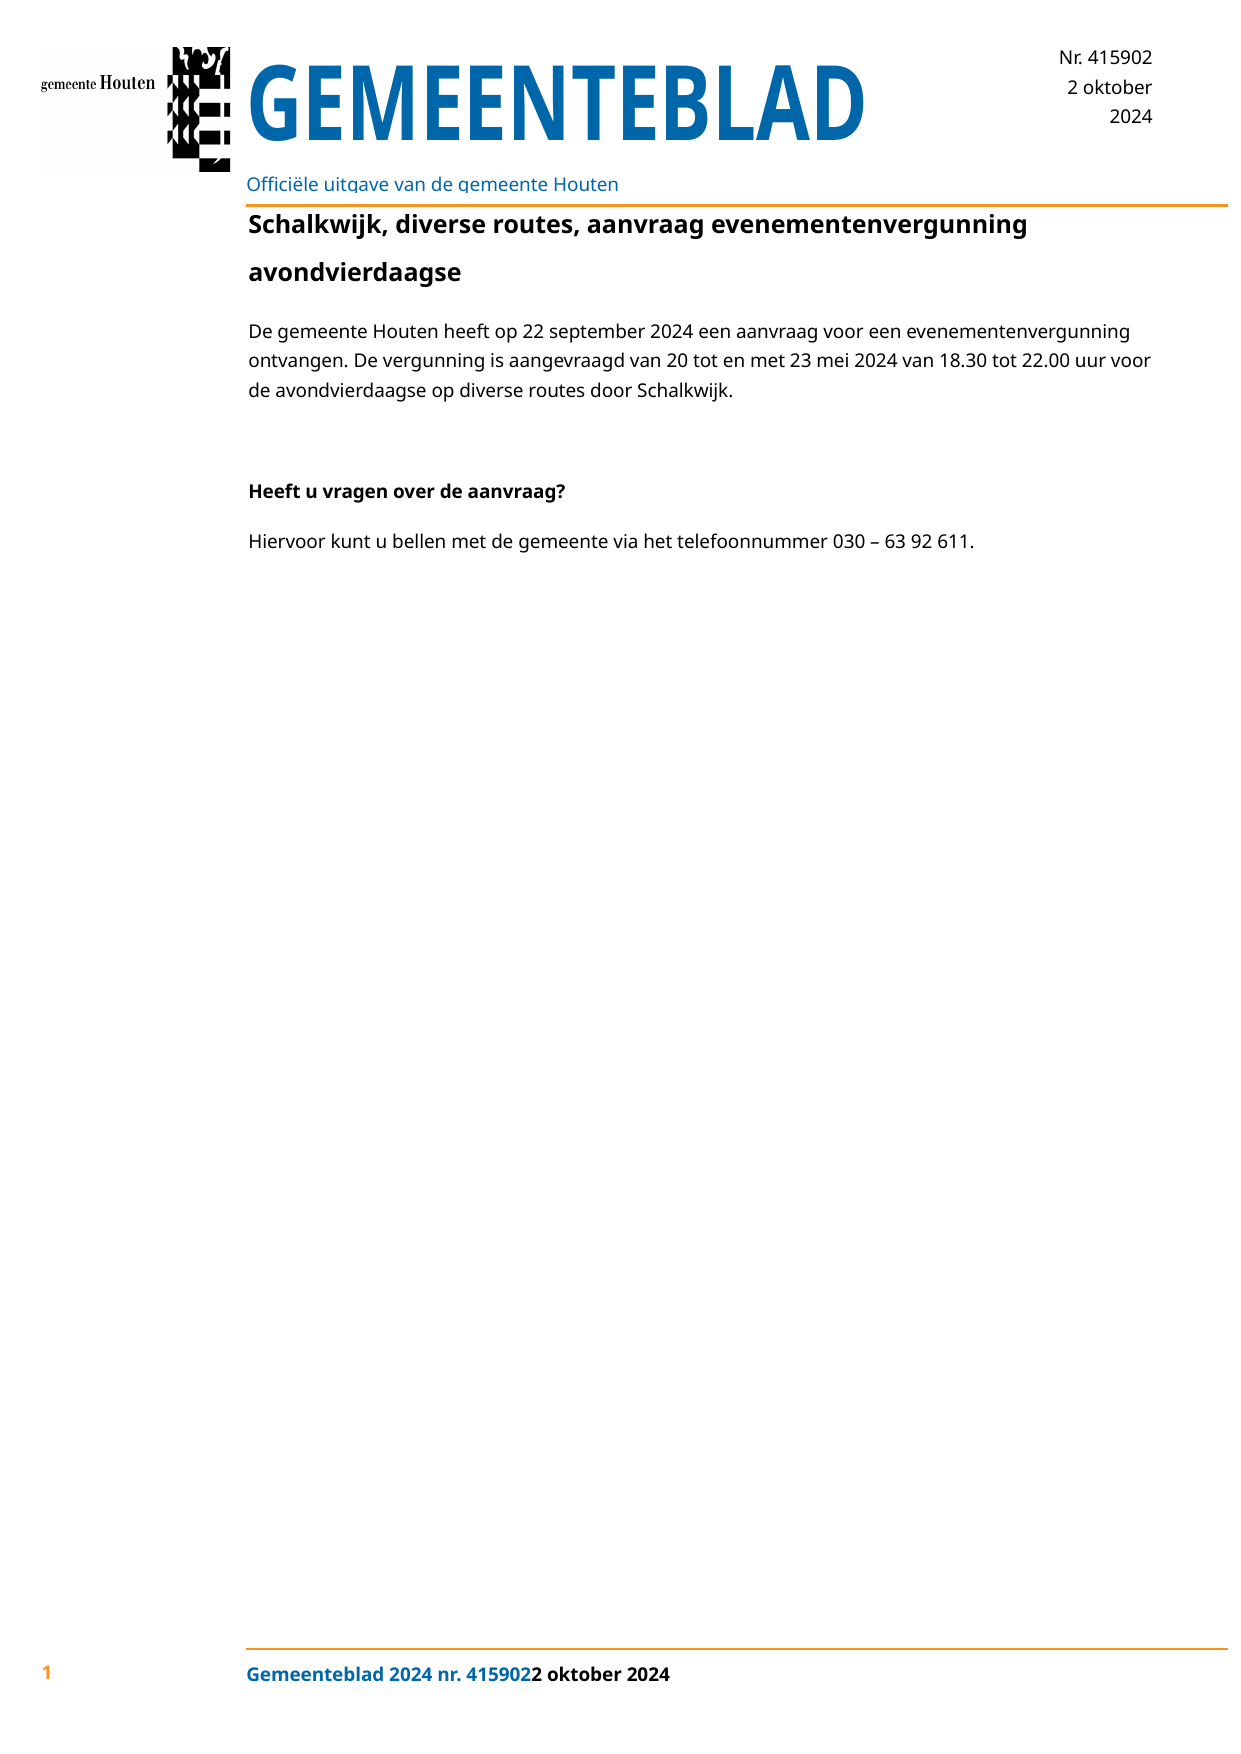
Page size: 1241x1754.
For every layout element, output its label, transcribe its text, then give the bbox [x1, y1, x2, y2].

text Heeft u vragen over de aanvraag? [248, 478, 1152, 504]
picture [41, 47, 231, 172]
text Schalkwijk, diverse routes, aanvraag evenementenvergunning avondvierdaagse [248, 207, 1152, 288]
text De gemeente Houten heeft op 22 september 2024 een aanvraag voor een evenementenvergunning ontvangen. De vergunning is aangevraagd van 20 tot en met 23 mei 2024 van 18.30 tot 22.00 uur voor de avondvierdaagse op diverse routes door Schalkwijk. [248, 318, 1152, 403]
text Hiervoor kunt u bellen met de gemeente via het telefoonnummer 030 – 63 92 611. [248, 528, 1152, 554]
